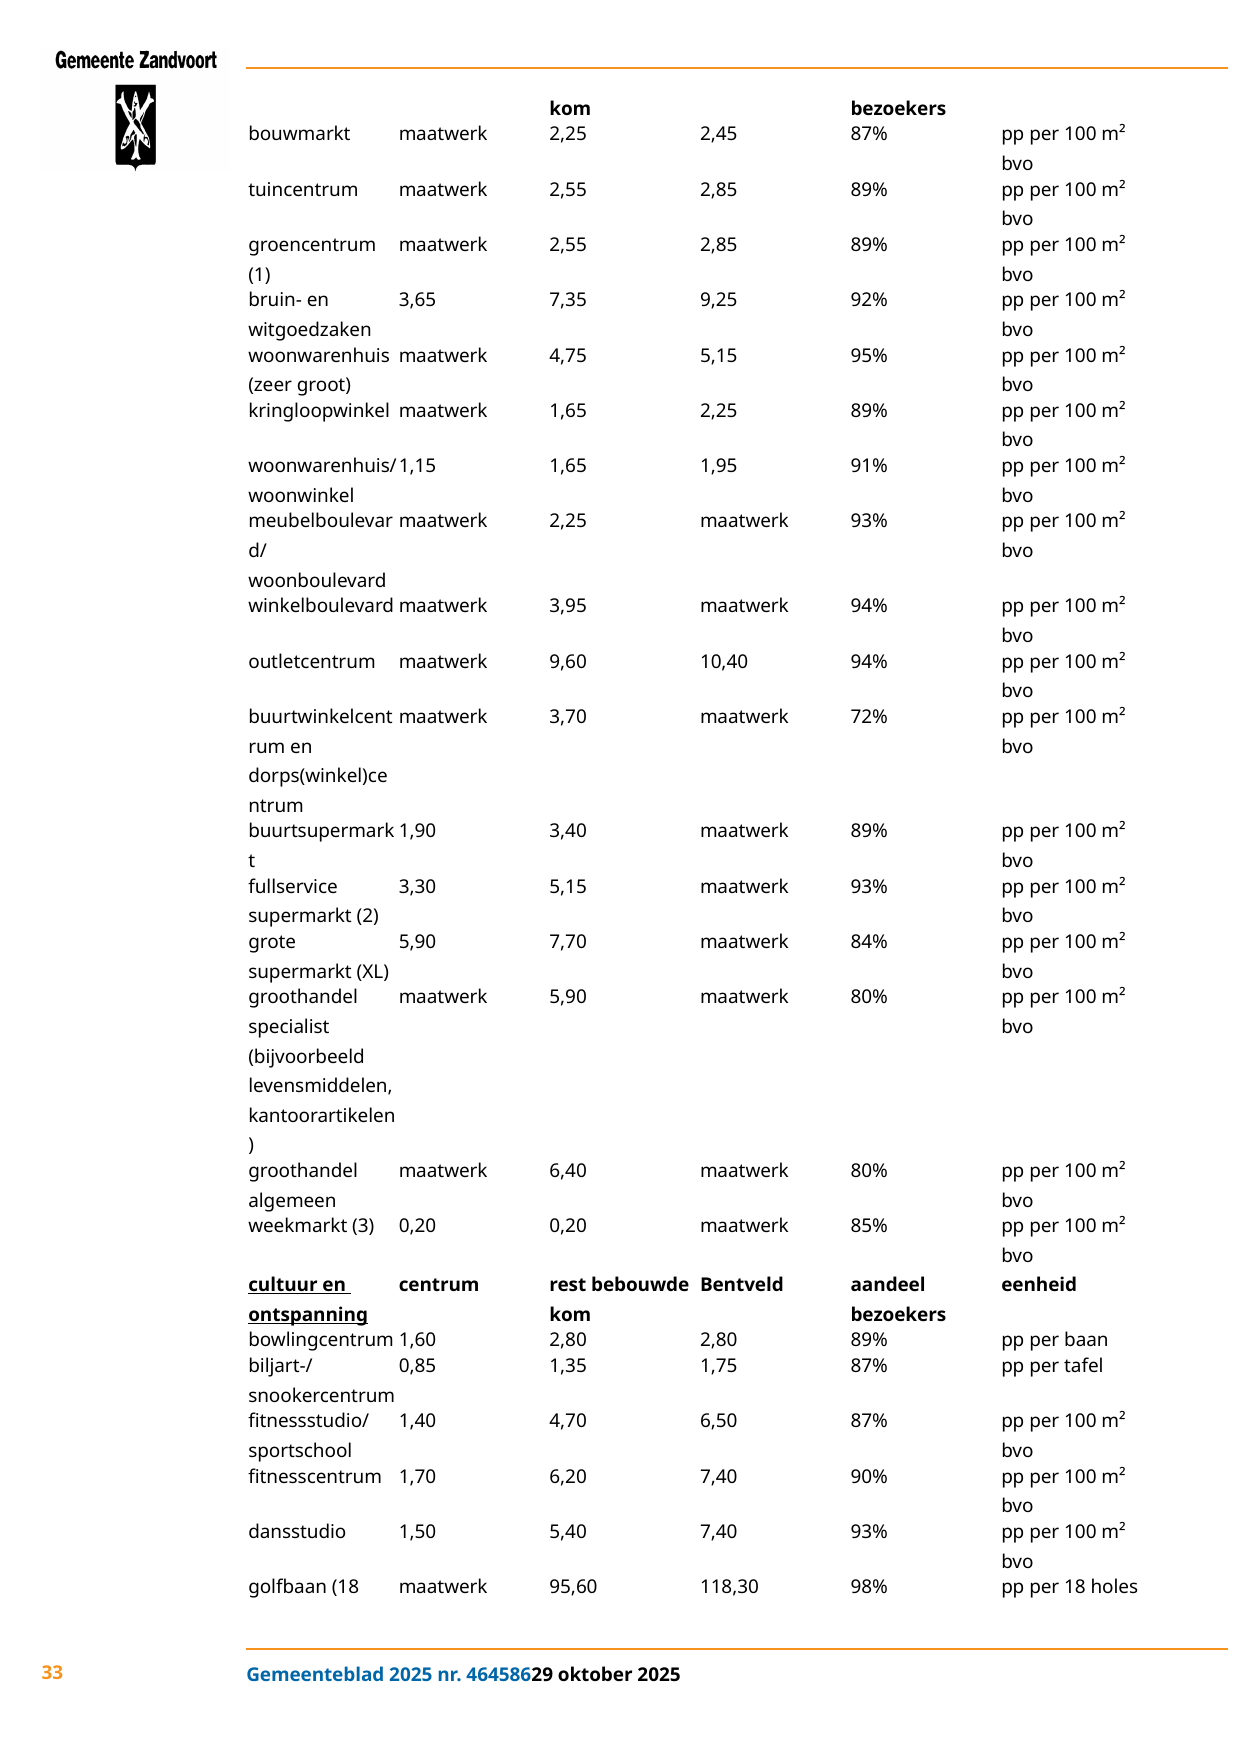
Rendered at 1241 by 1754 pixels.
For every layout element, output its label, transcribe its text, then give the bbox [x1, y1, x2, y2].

table_cell golfbaan (18 [248, 1574, 398, 1599]
table_cell 7,40 [700, 1463, 850, 1518]
table_cell 2,55 [549, 176, 700, 231]
table_cell weekmarkt (3) [248, 1213, 398, 1268]
table_cell 93% [850, 1518, 1001, 1573]
table_cell 1,60 [399, 1327, 549, 1352]
table_cell pp per 100 m² bvo [1001, 1518, 1152, 1573]
table_cell maatwerk [700, 593, 850, 648]
table_cell biljart-/snookercentrum [248, 1352, 398, 1408]
table_header eenheid [1001, 1271, 1152, 1327]
table_cell pp per 100 m² bvo [1001, 1213, 1152, 1268]
table_cell winkelboulevard [248, 593, 398, 648]
table_cell pp per 100 m² bvo [1001, 1463, 1152, 1518]
table_cell 3,70 [549, 703, 700, 818]
table_cell pp per 100 m² bvo [1001, 703, 1152, 818]
table_cell pp per 100 m² bvo [1001, 984, 1152, 1157]
table_cell pp per 100 m² bvo [1001, 453, 1152, 508]
table_cell 2,80 [549, 1327, 700, 1352]
table_cell 6,20 [549, 1463, 700, 1518]
table_cell 4,70 [549, 1408, 700, 1463]
table_cell tuincentrum [248, 176, 398, 231]
table_cell maatwerk [399, 508, 549, 593]
table_cell buurtwinkelcentrum en dorps(winkel)centrum [248, 703, 398, 818]
table_cell maatwerk [700, 703, 850, 818]
table_cell pp per 100 m² bvo [1001, 873, 1152, 928]
table_cell pp per tafel [1001, 1352, 1152, 1408]
table_cell 93% [850, 508, 1001, 593]
table_cell 3,65 [399, 286, 549, 342]
table_cell maatwerk [700, 508, 850, 593]
table_cell 89% [850, 1327, 1001, 1352]
table_cell maatwerk [399, 984, 549, 1157]
table_cell 84% [850, 928, 1001, 984]
table_cell 91% [850, 453, 1001, 508]
table_cell maatwerk [399, 648, 549, 703]
table_cell 0,20 [399, 1213, 549, 1268]
table_cell maatwerk [700, 928, 850, 984]
table_cell bouwmarkt [248, 121, 398, 176]
table_header [399, 95, 549, 121]
table_cell maatwerk [399, 231, 549, 286]
table_cell 2,80 [700, 1327, 850, 1352]
table_cell 5,15 [549, 873, 700, 928]
table_header [1001, 95, 1152, 121]
table_cell groothandel specialist (bijvoorbeeld levensmiddelen, kantoorartikelen) [248, 984, 398, 1157]
table_cell 2,25 [700, 397, 850, 452]
table_cell 85% [850, 1213, 1001, 1268]
table_header Bentveld [700, 1271, 850, 1327]
table_cell 9,60 [549, 648, 700, 703]
table_cell 95,60 [549, 1574, 700, 1599]
table_cell maatwerk [399, 1574, 549, 1599]
table_cell pp per 100 m² bvo [1001, 1157, 1152, 1213]
table_cell maatwerk [700, 818, 850, 873]
table_header rest bebouwde kom [549, 1271, 700, 1327]
table_cell 0,85 [399, 1352, 549, 1408]
table_header cultuur en ontspanning [248, 1271, 398, 1327]
table_cell 1,65 [549, 453, 700, 508]
table_cell pp per 100 m² bvo [1001, 928, 1152, 984]
table_cell 94% [850, 593, 1001, 648]
table_cell pp per 100 m² bvo [1001, 508, 1152, 593]
table_cell 80% [850, 1157, 1001, 1213]
table_cell bowlingcentrum [248, 1327, 398, 1352]
table_cell 80% [850, 984, 1001, 1157]
table_cell 3,30 [399, 873, 549, 928]
table_cell fitnesscentrum [248, 1463, 398, 1518]
table_cell groencentrum (1) [248, 231, 398, 286]
picture [41, 47, 231, 172]
table_cell 2,25 [549, 121, 700, 176]
table_cell 3,40 [549, 818, 700, 873]
table_cell maatwerk [399, 703, 549, 818]
table_cell 87% [850, 1408, 1001, 1463]
table_cell maatwerk [700, 984, 850, 1157]
table_cell grote supermarkt (XL) [248, 928, 398, 984]
table_cell outletcentrum [248, 648, 398, 703]
table_cell maatwerk [700, 1157, 850, 1213]
table_cell 72% [850, 703, 1001, 818]
table_cell maatwerk [399, 121, 549, 176]
table_cell meubelboulevard/woonboulevard [248, 508, 398, 593]
table_cell 10,40 [700, 648, 850, 703]
table_cell 3,95 [549, 593, 700, 648]
table_cell pp per 100 m² bvo [1001, 648, 1152, 703]
table_cell 1,95 [700, 453, 850, 508]
table_cell pp per 100 m² bvo [1001, 231, 1152, 286]
table_cell 6,40 [549, 1157, 700, 1213]
table_cell 1,15 [399, 453, 549, 508]
table_cell maatwerk [700, 1213, 850, 1268]
table_cell pp per 100 m² bvo [1001, 593, 1152, 648]
table_cell woonwarenhuis (zeer groot) [248, 342, 398, 397]
table_cell 1,70 [399, 1463, 549, 1518]
table_header kom [549, 95, 700, 121]
table_cell 2,55 [549, 231, 700, 286]
table_cell 1,40 [399, 1408, 549, 1463]
table_cell fitnessstudio/sportschool [248, 1408, 398, 1463]
table_header bezoekers [850, 95, 1001, 121]
table_cell 9,25 [700, 286, 850, 342]
table_cell 89% [850, 397, 1001, 452]
table_cell 6,50 [700, 1408, 850, 1463]
table_cell 1,90 [399, 818, 549, 873]
table_cell kringloopwinkel [248, 397, 398, 452]
table_cell 2,85 [700, 231, 850, 286]
table_cell groothandel algemeen [248, 1157, 398, 1213]
table_cell 89% [850, 176, 1001, 231]
table_cell 4,75 [549, 342, 700, 397]
table_cell pp per 100 m² bvo [1001, 176, 1152, 231]
table_cell 2,45 [700, 121, 850, 176]
table_cell maatwerk [399, 342, 549, 397]
table_cell 95% [850, 342, 1001, 397]
table_cell pp per 18 holes [1001, 1574, 1152, 1599]
table_cell 89% [850, 818, 1001, 873]
table_cell 1,50 [399, 1518, 549, 1573]
table_cell 93% [850, 873, 1001, 928]
table_cell 5,90 [399, 928, 549, 984]
table_cell dansstudio [248, 1518, 398, 1573]
table_cell 2,25 [549, 508, 700, 593]
table_cell 98% [850, 1574, 1001, 1599]
table_cell maatwerk [399, 397, 549, 452]
table_cell maatwerk [399, 176, 549, 231]
table_cell 94% [850, 648, 1001, 703]
table_cell 5,90 [549, 984, 700, 1157]
table_cell buurtsupermarkt [248, 818, 398, 873]
table_cell pp per 100 m² bvo [1001, 818, 1152, 873]
table_cell woonwarenhuis/woonwinkel [248, 453, 398, 508]
table_cell maatwerk [700, 873, 850, 928]
table_cell 118,30 [700, 1574, 850, 1599]
table_cell pp per 100 m² bvo [1001, 121, 1152, 176]
table_cell 0,20 [549, 1213, 700, 1268]
table_header [248, 95, 398, 121]
table_cell pp per baan [1001, 1327, 1152, 1352]
table_cell 1,35 [549, 1352, 700, 1408]
table_cell 92% [850, 286, 1001, 342]
table_cell 7,35 [549, 286, 700, 342]
table_cell fullservice supermarkt (2) [248, 873, 398, 928]
table_cell 1,75 [700, 1352, 850, 1408]
table_cell 7,40 [700, 1518, 850, 1573]
table_cell bruin- en witgoedzaken [248, 286, 398, 342]
table_cell pp per 100 m² bvo [1001, 397, 1152, 452]
table_cell pp per 100 m² bvo [1001, 286, 1152, 342]
table_header centrum [399, 1271, 549, 1327]
table_cell 87% [850, 1352, 1001, 1408]
table_cell pp per 100 m² bvo [1001, 342, 1152, 397]
table_cell 1,65 [549, 397, 700, 452]
table_cell 5,40 [549, 1518, 700, 1573]
table_cell maatwerk [399, 593, 549, 648]
table_cell pp per 100 m² bvo [1001, 1408, 1152, 1463]
table_header [700, 95, 850, 121]
table_cell 87% [850, 121, 1001, 176]
table_header aandeel bezoekers [850, 1271, 1001, 1327]
table_cell 90% [850, 1463, 1001, 1518]
table_cell 5,15 [700, 342, 850, 397]
table_cell maatwerk [399, 1157, 549, 1213]
table_cell 2,85 [700, 176, 850, 231]
table_cell 7,70 [549, 928, 700, 984]
table_cell 89% [850, 231, 1001, 286]
